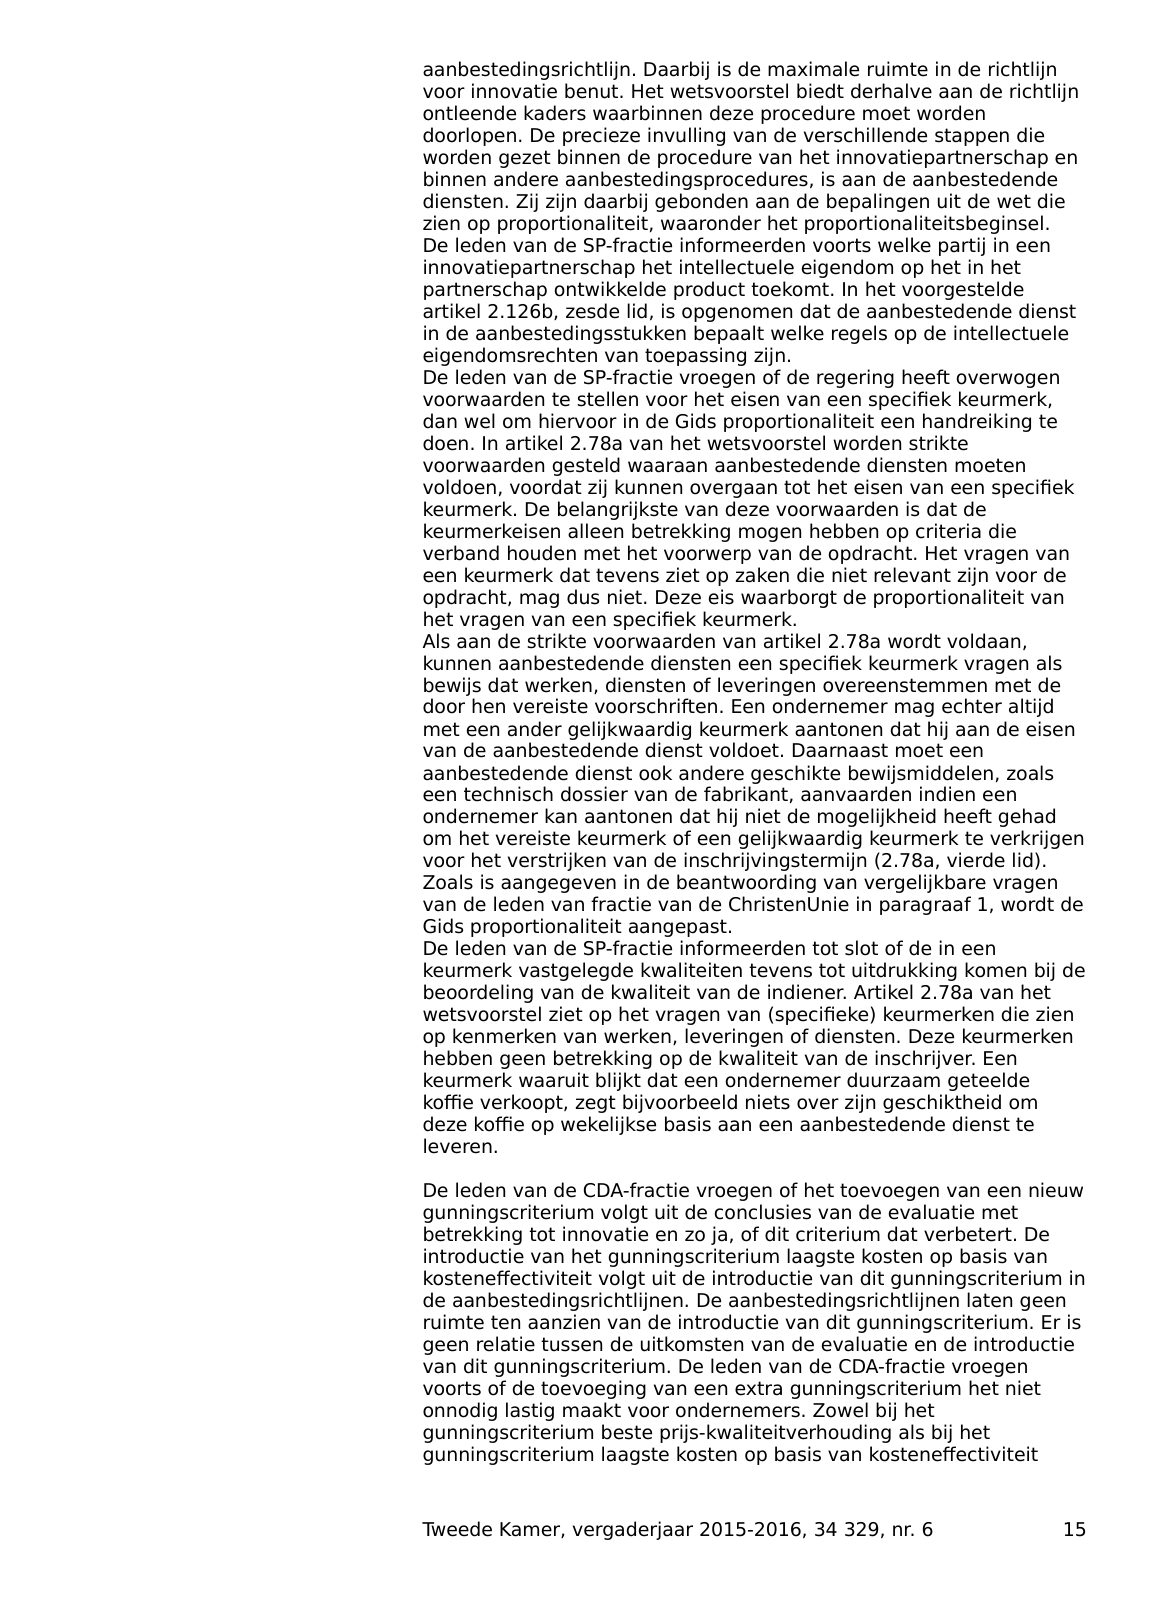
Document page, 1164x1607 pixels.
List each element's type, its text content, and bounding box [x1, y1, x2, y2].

text aanbestedingsrichtlijn. Daarbij is de maximale ruimte in de richtlijn voor innovatie benut. Het wetsvoorstel biedt derhalve aan de richtlijn ontleende kaders waarbinnen deze procedure moet worden doorlopen. De precieze invulling van de verschillende stappen die worden gezet binnen de procedure van het innovatiepartnerschap en binnen andere aanbestedingsprocedures, is aan de aanbestedende diensten. Zij zijn daarbij gebonden aan de bepalingen uit de wet die zien op proportionaliteit, waaronder het proportionaliteitsbeginsel. [422, 59, 1087, 235]
text Als aan de strikte voorwaarden van artikel 2.78a wordt voldaan, kunnen aanbestedende diensten een specifiek keurmerk vragen als bewijs dat werken, diensten of leveringen overeenstemmen met de door hen vereiste voorschriften. Een ondernemer mag echter altijd met een ander gelijkwaardig keurmerk aantonen dat hij aan de eisen van de aanbestedende dienst voldoet. Daarnaast moet een aanbestedende dienst ook andere geschikte bewijsmiddelen, zoals een technisch dossier van de fabrikant, aanvaarden indien een ondernemer kan aantonen dat hij niet de mogelijkheid heeft gehad om het vereiste keurmerk of een gelijkwaardig keurmerk te verkrijgen voor het verstrijken van de inschrijvingstermijn (2.78a, vierde lid). [422, 631, 1087, 872]
text De leden van de SP-fractie vroegen of de regering heeft overwogen voorwaarden te stellen voor het eisen van een specifiek keurmerk, dan wel om hiervoor in de Gids proportionaliteit een handreiking te doen. In artikel 2.78a van het wetsvoorstel worden strikte voorwaarden gesteld waaraan aanbestedende diensten moeten voldoen, voordat zij kunnen overgaan tot het eisen van een specifiek keurmerk. De belangrijkste van deze voorwaarden is dat de keurmerkeisen alleen betrekking mogen hebben op criteria die verband houden met het voorwerp van de opdracht. Het vragen van een keurmerk dat tevens ziet op zaken die niet relevant zijn voor de opdracht, mag dus niet. Deze eis waarborgt de proportionaliteit van het vragen van een specifiek keurmerk. [422, 367, 1087, 631]
text Zoals is aangegeven in de beantwoording van vergelijkbare vragen van de leden van fractie van de ChristenUnie in paragraaf 1, wordt de Gids proportionaliteit aangepast. [422, 872, 1087, 938]
text De leden van de SP-fractie informeerden voorts welke partij in een innovatiepartnerschap het intellectuele eigendom op het in het partnerschap ontwikkelde product toekomt. In het voorgestelde artikel 2.126b, zesde lid, is opgenomen dat de aanbestedende dienst in de aanbestedingsstukken bepaalt welke regels op de intellectuele eigendomsrechten van toepassing zijn. [422, 235, 1087, 367]
text De leden van de CDA-fractie vroegen of het toevoegen van een nieuw gunningscriterium volgt uit de conclusies van de evaluatie met betrekking tot innovatie en zo ja, of dit criterium dat verbetert. De introductie van het gunningscriterium laagste kosten op basis van kosteneffectiviteit volgt uit de introductie van dit gunningscriterium in de aanbestedingsrichtlijnen. De aanbestedingsrichtlijnen laten geen ruimte ten aanzien van de introductie van dit gunningscriterium. Er is geen relatie tussen de uitkomsten van de evaluatie en de introductie van dit gunningscriterium. De leden van de CDA-fractie vroegen voorts of de toevoeging van een extra gunningscriterium het niet onnodig lastig maakt voor ondernemers. Zowel bij het gunningscriterium beste prijs-kwaliteitverhouding als bij het gunningscriterium laagste kosten op basis van kosteneffectiviteit [422, 1180, 1087, 1466]
text De leden van de SP-fractie informeerden tot slot of de in een keurmerk vastgelegde kwaliteiten tevens tot uitdrukking komen bij de beoordeling van de kwaliteit van de indiener. Artikel 2.78a van het wetsvoorstel ziet op het vragen van (specifieke) keurmerken die zien op kenmerken van werken, leveringen of diensten. Deze keurmerken hebben geen betrekking op de kwaliteit van de inschrijver. Een keurmerk waaruit blijkt dat een ondernemer duurzaam geteelde koffie verkoopt, zegt bijvoorbeeld niets over zijn geschiktheid om deze koffie op wekelijkse basis aan een aanbestedende dienst te leveren. [422, 938, 1087, 1158]
